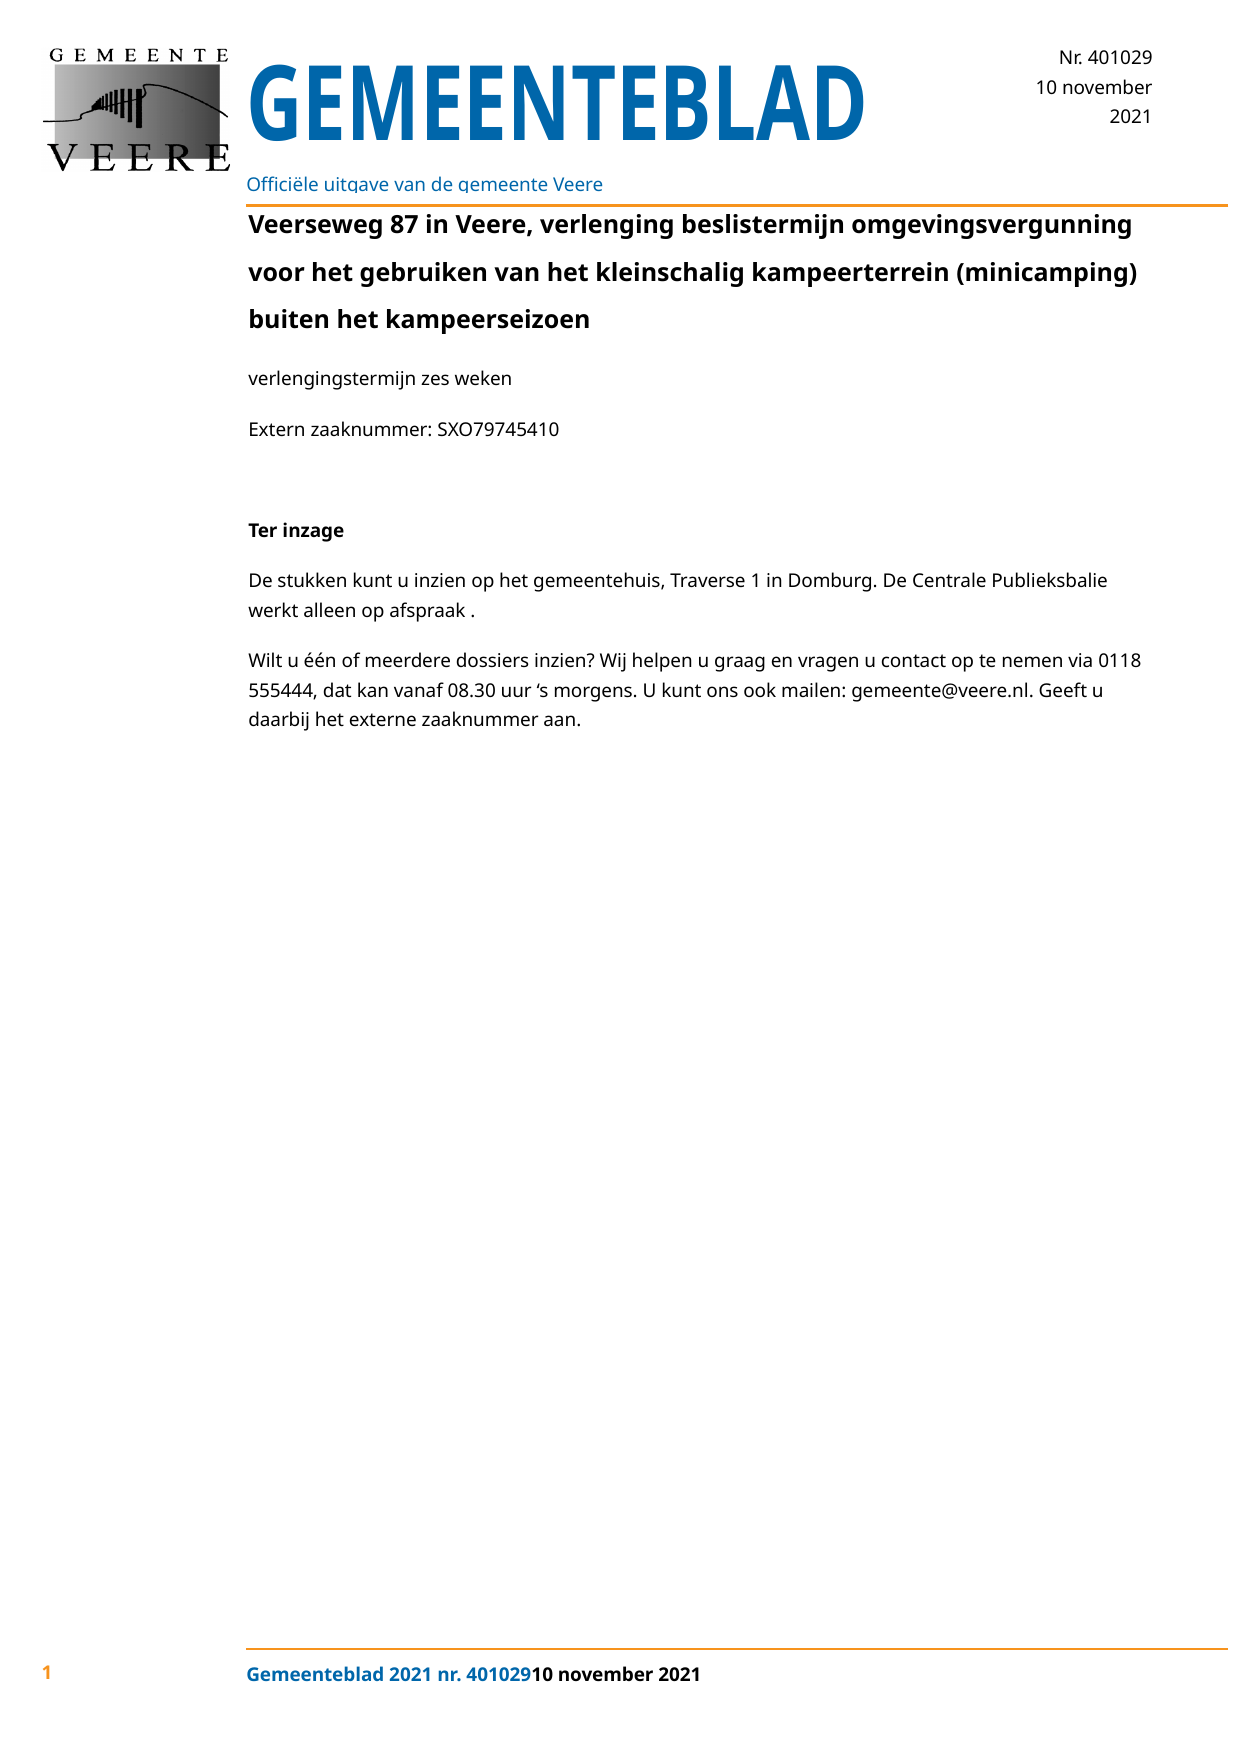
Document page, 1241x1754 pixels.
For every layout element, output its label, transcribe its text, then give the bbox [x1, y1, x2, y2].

text De stukken kunt u inzien op het gemeentehuis, Traverse 1 in Domburg. De Centrale Publieksbalie werkt alleen op afspraak . [248, 567, 1152, 622]
text Ter inzage [248, 517, 1152, 542]
text Wilt u één of meerdere dossiers inzien? Wij helpen u graag en vragen u contact op te nemen via 0118 555444, dat kan vanaf 08.30 uur ‘s morgens. U kunt ons ook mailen: gemeente@veere.nl. Geeft u daarbij het externe zaaknummer aan. [248, 647, 1152, 732]
text verlengingstermijn zes weken [248, 366, 1152, 391]
picture [41, 47, 231, 172]
text Extern zaaknummer: SXO79745410 [248, 416, 1152, 442]
text Veerseweg 87 in Veere, verlenging beslistermijn omgevingsvergunning voor het gebruiken van het kleinschalig kampeerterrein (minicamping) buiten het kampeerseizoen [248, 207, 1152, 336]
